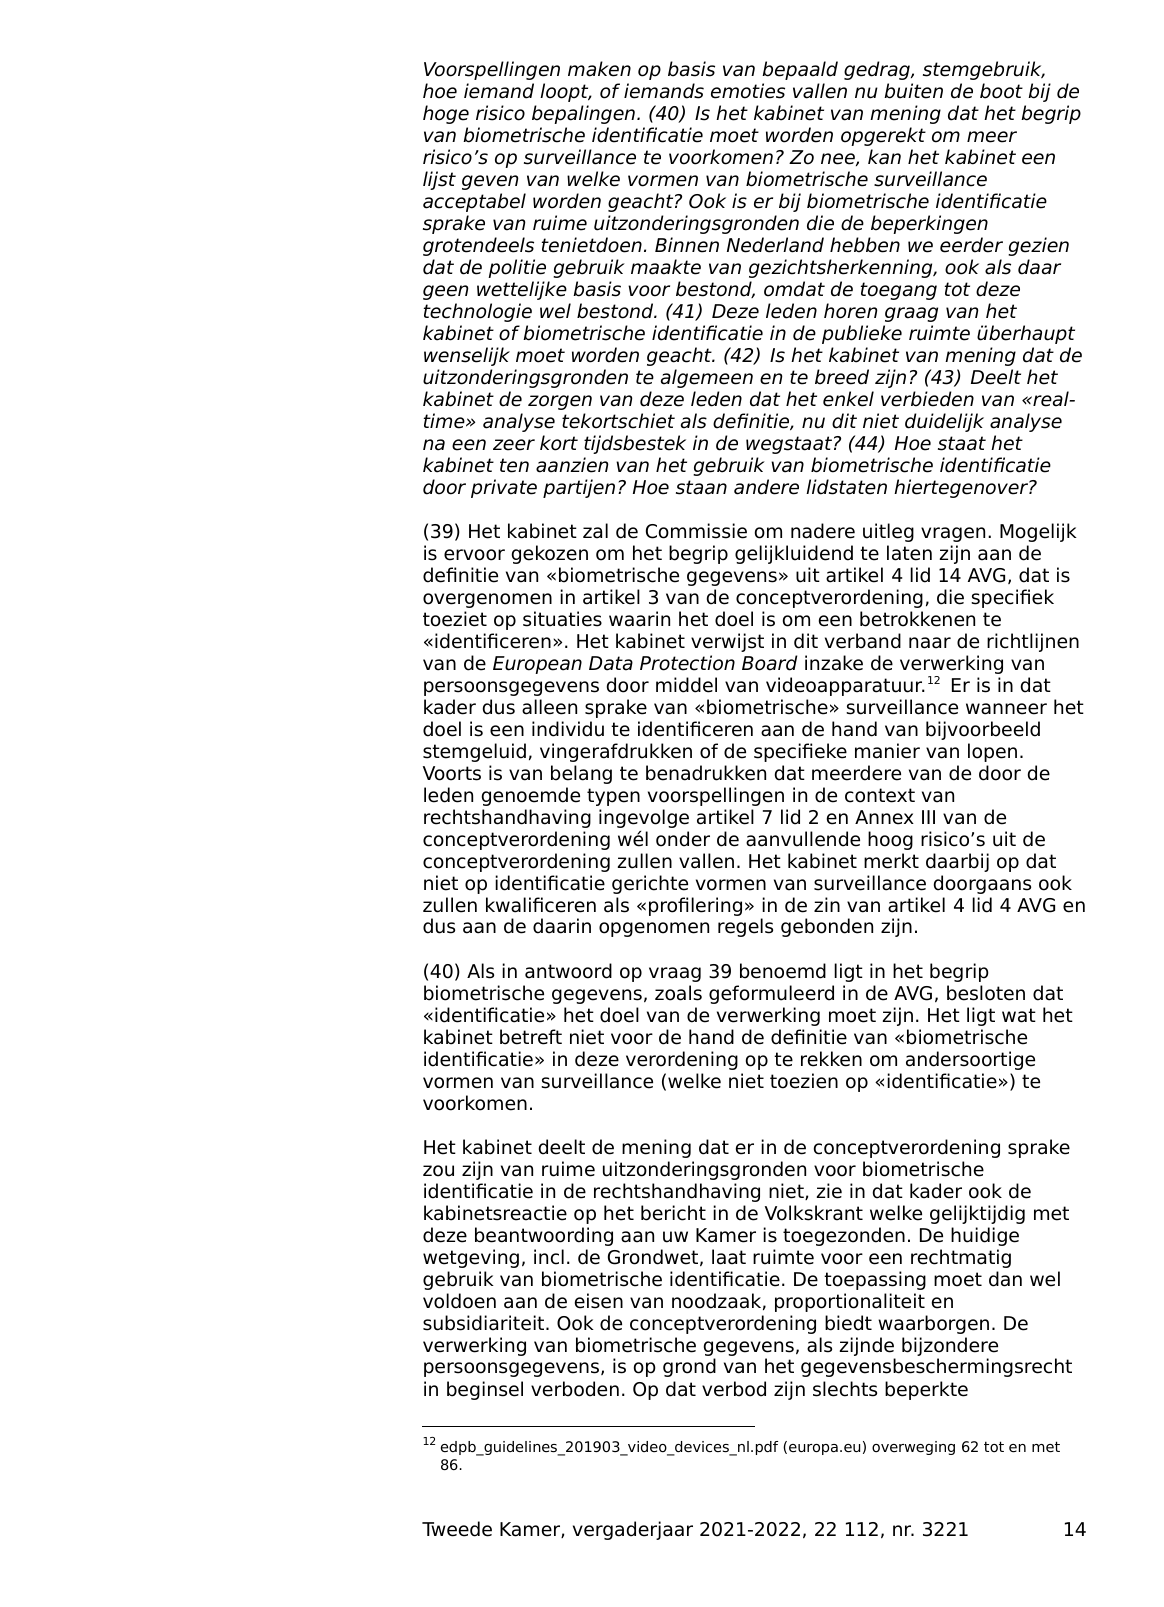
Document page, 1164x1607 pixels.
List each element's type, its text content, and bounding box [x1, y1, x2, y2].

text Voorspellingen maken op basis van bepaald gedrag, stemgebruik, hoe iemand loopt, of iemands emoties vallen nu buiten de boot bij de hoge risico bepalingen. (40) Is het kabinet van mening dat het begrip van biometrische identificatie moet worden opgerekt om meer risico’s op surveillance te voorkomen? Zo nee, kan het kabinet een lijst geven van welke vormen van biometrische surveillance acceptabel worden geacht? Ook is er bij biometrische identificatie sprake van ruime uitzonderingsgronden die de beperkingen grotendeels tenietdoen. Binnen Nederland hebben we eerder gezien dat de politie gebruik maakte van gezichtsherkenning, ook als daar geen wettelijke basis voor bestond, omdat de toegang tot deze technologie wel bestond. (41) Deze leden horen graag van het kabinet of biometrische identificatie in de publieke ruimte überhaupt wenselijk moet worden geacht. (42) Is het kabinet van mening dat de uitzonderingsgronden te algemeen en te breed zijn? (43) Deelt het kabinet de zorgen van deze leden dat het enkel verbieden van «real-time» analyse tekortschiet als definitie, nu dit niet duidelijk analyse na een zeer kort tijdsbestek in de wegstaat? (44) Hoe staat het kabinet ten aanzien van het gebruik van biometrische identificatie door private partijen? Hoe staan andere lidstaten hiertegenover? [422, 59, 1087, 499]
text Het kabinet deelt de mening dat er in de conceptverordening sprake zou zijn van ruime uitzonderingsgronden voor biometrische identificatie in de rechtshandhaving niet, zie in dat kader ook de kabinetsreactie op het bericht in de Volkskrant welke gelijktijdig met deze beantwoording aan uw Kamer is toegezonden. De huidige wetgeving, incl. de Grondwet, laat ruimte voor een rechtmatig gebruik van biometrische identificatie. De toepassing moet dan wel voldoen aan de eisen van noodzaak, proportionaliteit en subsidiariteit. Ook de conceptverordening biedt waarborgen. De verwerking van biometrische gegevens, als zijnde bijzondere persoonsgegevens, is op grond van het gegevensbeschermingsrecht in beginsel verboden. Op dat verbod zijn slechts beperkte [422, 1137, 1087, 1400]
text edpb_guidelines_201903_video_devices_nl.pdf (europa.eu) overweging 62 tot en met 86. [422, 1435, 1087, 1474]
text (39) Het kabinet zal de Commissie om nadere uitleg vragen. Mogelijk is ervoor gekozen om het begrip gelijkluidend te laten zijn aan de definitie van «biometrische gegevens» uit artikel 4 lid 14 AVG, dat is overgenomen in artikel 3 van de conceptverordening, die specifiek toeziet op situaties waarin het doel is om een betrokkenen te «identificeren». Het kabinet verwijst in dit verband naar de richtlijnen van de European Data Protection Board inzake de verwerking van persoonsgegevens door middel van videoapparatuur. Er is in dat kader dus alleen sprake van «biometrische» surveillance wanneer het doel is een individu te identificeren aan de hand van bijvoorbeeld stemgeluid, vingerafdrukken of de specifieke manier van lopen. Voorts is van belang te benadrukken dat meerdere van de door de leden genoemde typen voorspellingen in de context van rechtshandhaving ingevolge artikel 7 lid 2 en Annex III van de conceptverordening wél onder de aanvullende hoog risico’s uit de conceptverordening zullen vallen. Het kabinet merkt daarbij op dat niet op identificatie gerichte vormen van surveillance doorgaans ook zullen kwalificeren als «profilering» in de zin van artikel 4 lid 4 AVG en dus aan de daarin opgenomen regels gebonden zijn. [422, 521, 1087, 938]
text (40) Als in antwoord op vraag 39 benoemd ligt in het begrip biometrische gegevens, zoals geformuleerd in de AVG, besloten dat «identificatie» het doel van de verwerking moet zijn. Het ligt wat het kabinet betreft niet voor de hand de definitie van «biometrische identificatie» in deze verordening op te rekken om andersoortige vormen van surveillance (welke niet toezien op «identificatie») te voorkomen. [422, 961, 1087, 1114]
